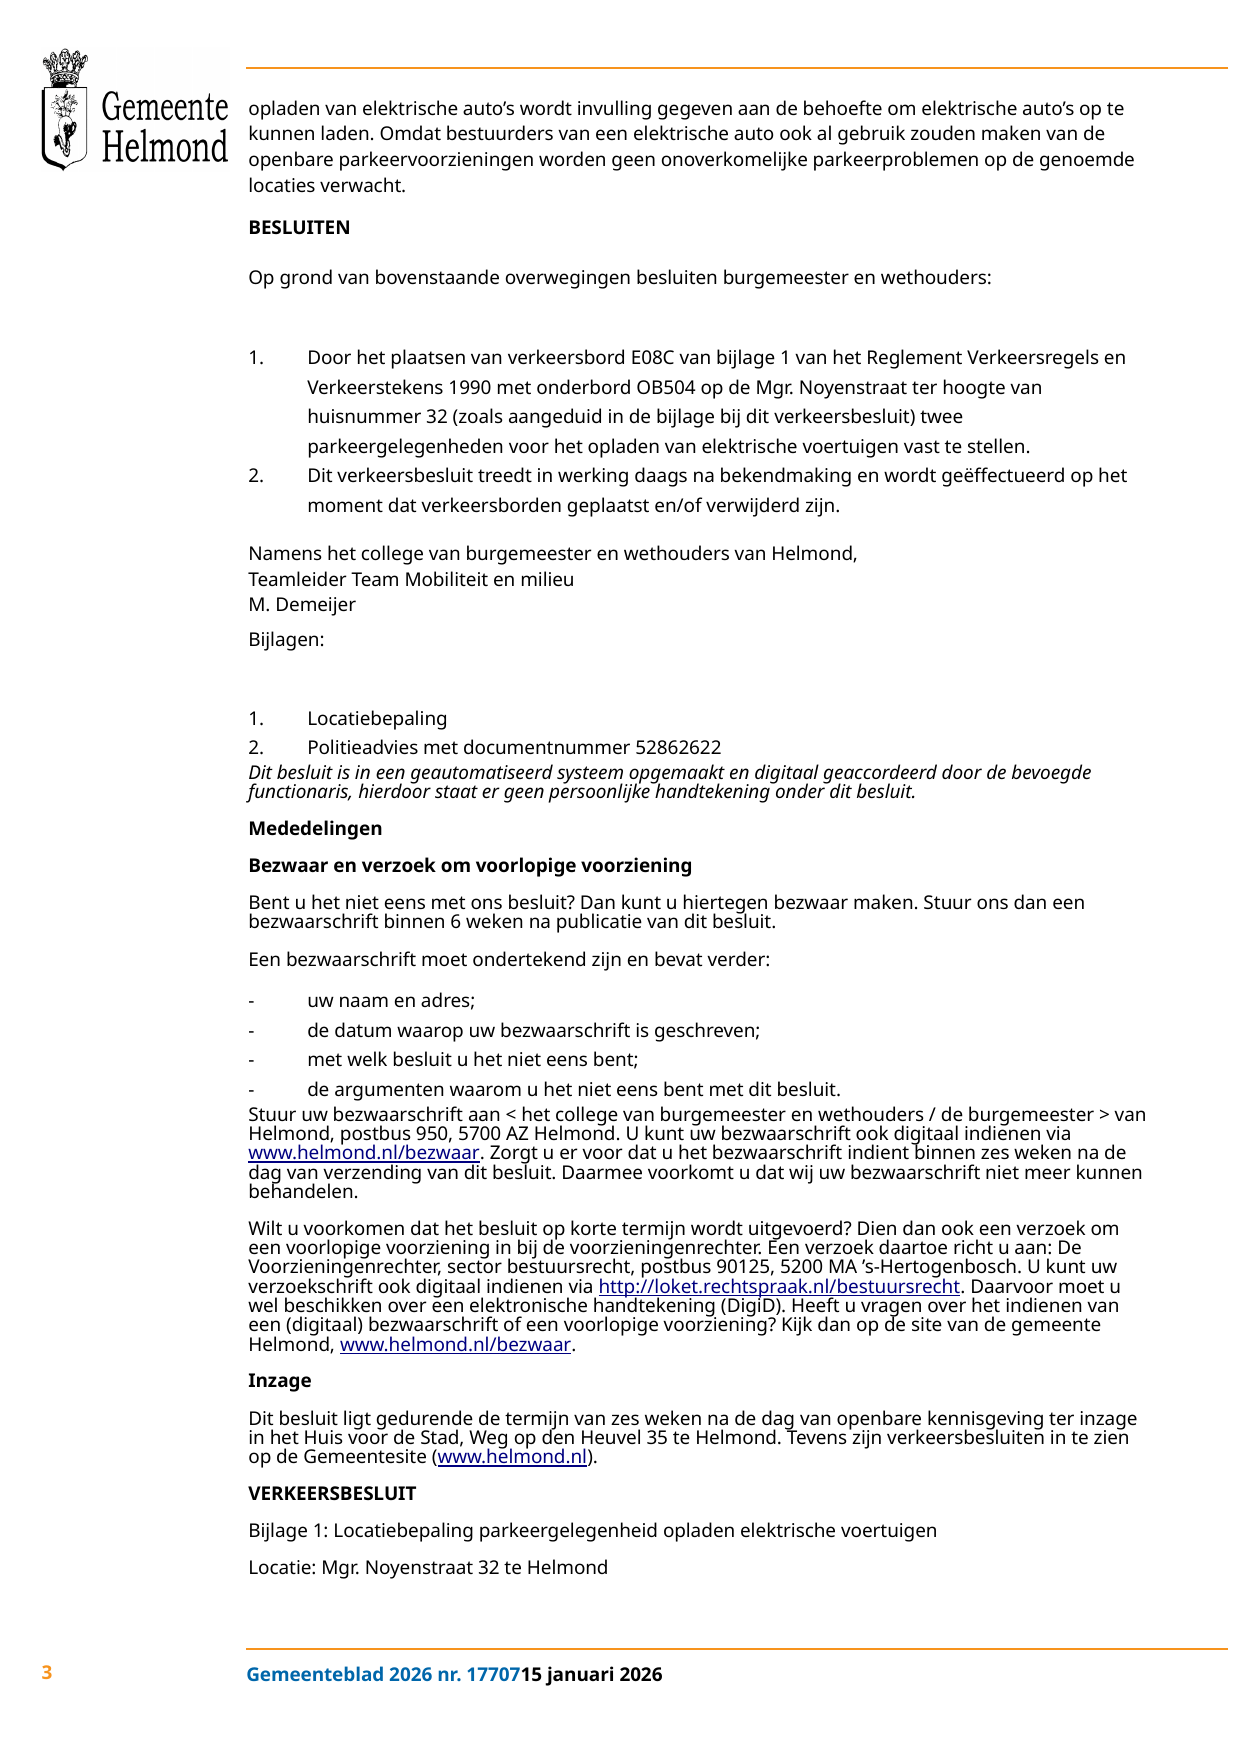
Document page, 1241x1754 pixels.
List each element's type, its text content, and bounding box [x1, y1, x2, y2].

list uw naam en adres; [248, 987, 1152, 1013]
text Op grond van bovenstaande overwegingen besluiten burgemeester en wethouders: [248, 264, 1152, 290]
text Namens het college van burgemeester en wethouders van Helmond, [248, 540, 1152, 566]
list de datum waarop uw bezwaarschrift is geschreven; [248, 1017, 1152, 1043]
text Bezwaar en verzoek om voorlopige voorziening [248, 857, 1152, 877]
text Inzage [248, 1372, 1152, 1392]
text Dit besluit ligt gedurende de termijn van zes weken na de dag van openbare kennisgeving ter inzage in het Huis voor de Stad, Weg op den Heuvel 35 te Helmond. Tevens zijn verkeersbesluiten in te zien op de Gemeentesite (www.helmond.nl). [248, 1409, 1152, 1467]
list met welk besluit u het niet eens bent; [248, 1047, 1152, 1072]
text Locatie: Mgr. Noyenstraat 32 te Helmond [248, 1559, 1152, 1578]
text M. Demeijer [248, 592, 1152, 617]
list Door het plaatsen van verkeersbord E08C van bijlage 1 van het Reglement Verkeersregels en Verkeerstekens 1990 met onderbord OB504 op de Mgr. Noyenstraat ter hoogte van huisnummer 32 (zoals aangeduid in de bijlage bij dit verkeersbesluit) twee parkeergelegenheden voor het opladen van elektrische voertuigen vast te stellen. [248, 344, 1152, 459]
text Mededelingen [248, 820, 1152, 839]
text BESLUITEN [248, 214, 1152, 240]
text Wilt u voorkomen dat het besluit op korte termijn wordt uitgevoerd? Dien dan ook een verzoek om een voorlopige voorziening in bij de voorzieningenrechter. Een verzoek daartoe richt u aan: De Voorzieningenrechter, sector bestuursrecht, postbus 90125, 5200 MA ’s-Hertogenbosch. U kunt uw verzoekschrift ook digitaal indienen via http://loket.rechtspraak.nl/bestuursrecht. Daarvoor moet u wel beschikken over een elektronische handtekening (DigiD). Heeft u vragen over het indienen van een (digitaal) bezwaarschrift of een voorlopige voorziening? Kijk dan op de site van de gemeente Helmond, www.helmond.nl/bezwaar. [248, 1220, 1152, 1355]
list Locatiebepaling [248, 705, 1152, 731]
text Bijlagen: [248, 631, 1152, 650]
picture [41, 47, 231, 172]
text opladen van elektrische auto’s wordt invulling gegeven aan de behoefte om elektrische auto’s op te kunnen laden. Omdat bestuurders van een elektrische auto ook al gebruik zouden maken van de openbare parkeervoorzieningen worden geen onoverkomelijke parkeerproblemen op de genoemde locaties verwacht. [248, 95, 1152, 198]
text Teamleider Team Mobiliteit en milieu [248, 566, 1152, 592]
text VERKEERSBESLUIT [248, 1485, 1152, 1504]
text Dit besluit is in een geautomatiseerd systeem opgemaakt en digitaal geaccordeerd door de bevoegde functionaris, hierdoor staat er geen persoonlijke handtekening onder dit besluit. [248, 764, 1152, 803]
list Politieadvies met documentnummer 52862622 [248, 734, 1152, 760]
list Dit verkeersbesluit treedt in werking daags na bekendmaking en wordt geëffectueerd op het moment dat verkeersborden geplaatst en/of verwijderd zijn. [248, 463, 1152, 518]
list de argumenten waarom u het niet eens bent met dit besluit. [248, 1076, 1152, 1102]
text Een bezwaarschrift moet ondertekend zijn en bevat verder: [248, 951, 1152, 970]
text Bent u het niet eens met ons besluit? Dan kunt u hiertegen bezwaar maken. Stuur ons dan een bezwaarschrift binnen 6 weken na publicatie van dit besluit. [248, 894, 1152, 933]
text Stuur uw bezwaarschrift aan < het college van burgemeester en wethouders / de burgemeester > van Helmond, postbus 950, 5700 AZ Helmond. U kunt uw bezwaarschrift ook digitaal indienen via www.helmond.nl/bezwaar. Zorgt u er voor dat u het bezwaarschrift indient binnen zes weken na de dag van verzending van dit besluit. Daarmee voorkomt u dat wij uw bezwaarschrift niet meer kunnen behandelen. [248, 1106, 1152, 1202]
text Bijlage 1: Locatiebepaling parkeergelegenheid opladen elektrische voertuigen [248, 1522, 1152, 1541]
